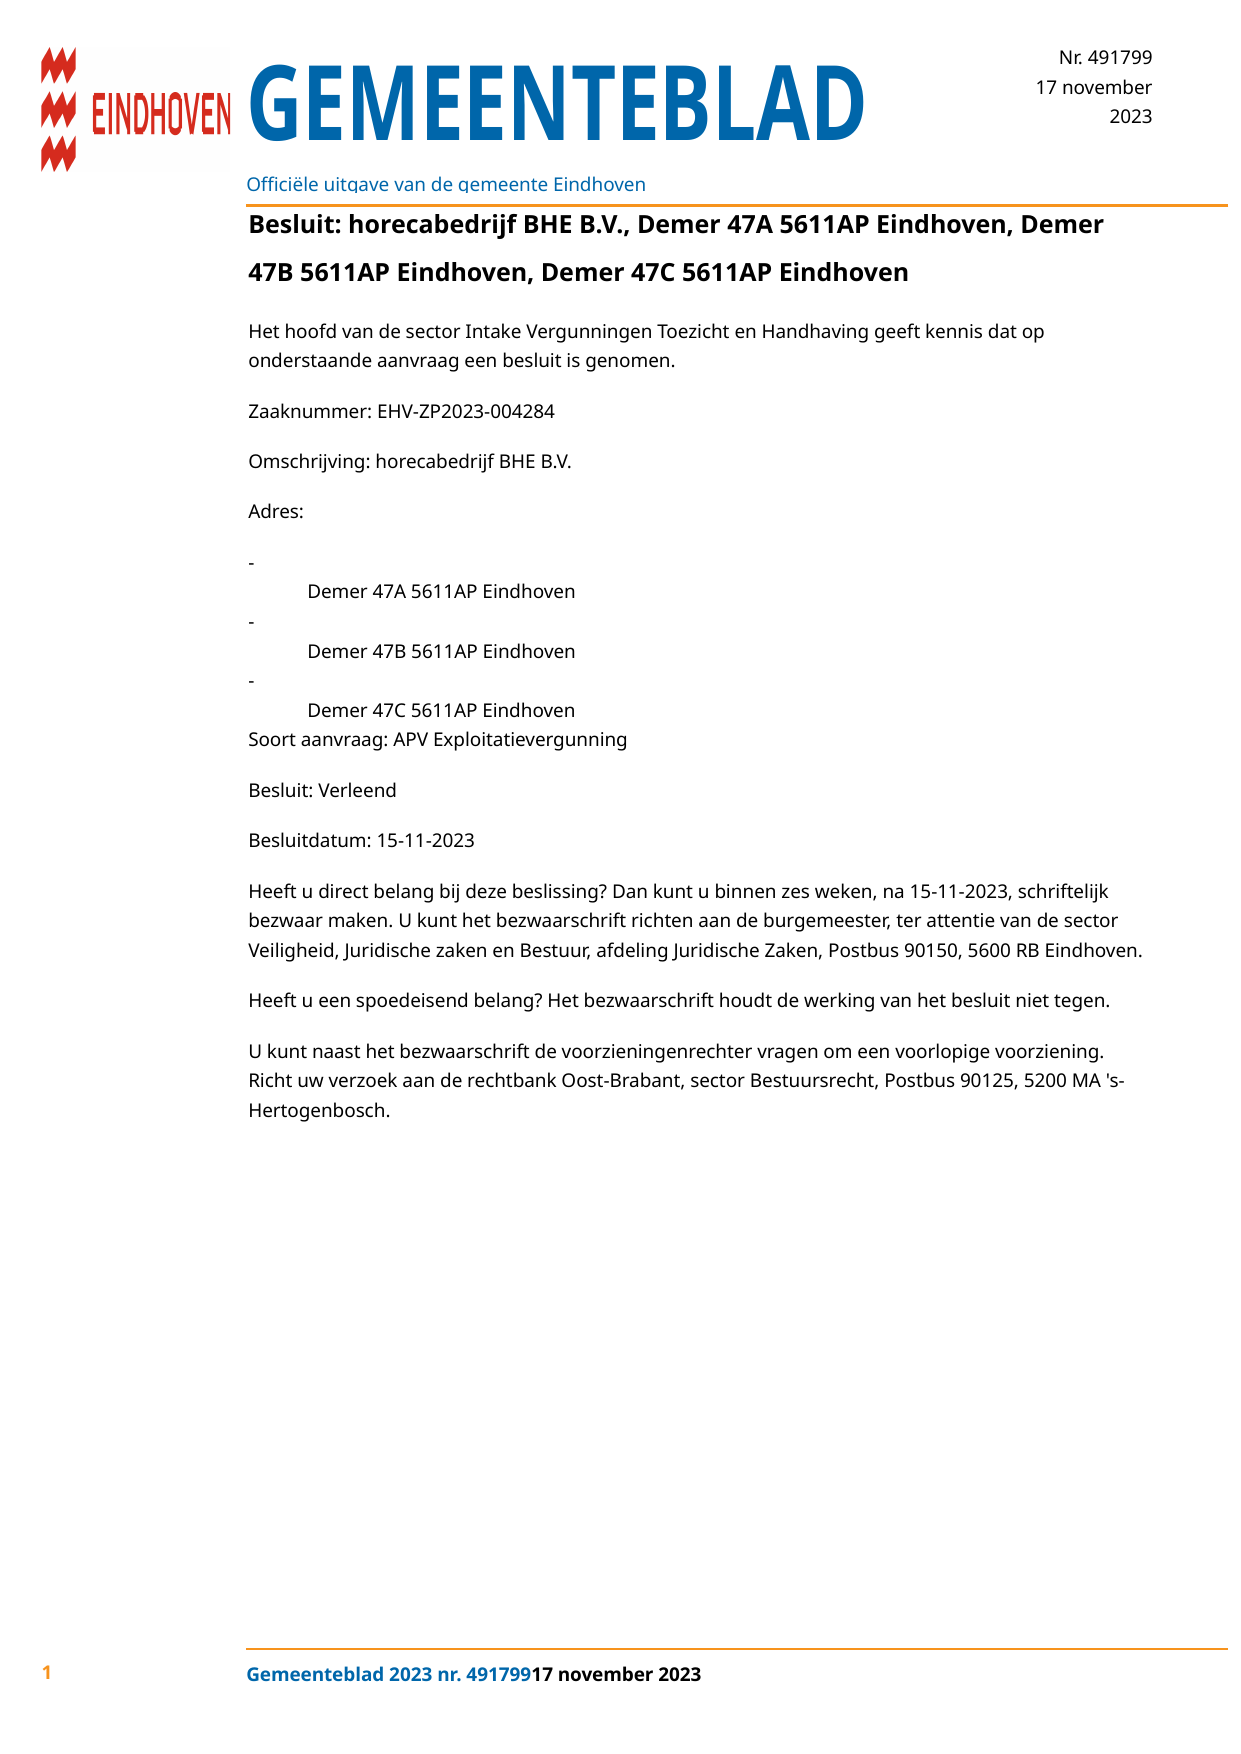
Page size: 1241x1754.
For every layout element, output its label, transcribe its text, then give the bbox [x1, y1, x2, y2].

list Demer 47A 5611AP Eindhoven [248, 579, 1152, 604]
text Omschrijving: horecabedrijf BHE B.V. [248, 448, 1152, 474]
text Heeft u een spoedeisend belang? Het bezwaarschrift houdt de werking van het besluit niet tegen. [248, 987, 1152, 1013]
picture [41, 47, 231, 172]
text Besluit: horecabedrijf BHE B.V., Demer 47A 5611AP Eindhoven, Demer 47B 5611AP Eindhoven, Demer 47C 5611AP Eindhoven [248, 207, 1152, 288]
text Heeft u direct belang bij deze beslissing? Dan kunt u binnen zes weken, na 15-11-2023, schriftelijk bezwaar maken. U kunt het bezwaarschrift richten aan de burgemeester, ter attentie van de sector Veiligheid, Juridische zaken en Bestuur, afdeling Juridische Zaken, Postbus 90150, 5600 RB Eindhoven. [248, 878, 1152, 963]
text U kunt naast het bezwaarschrift de voorzieningenrechter vragen om een voorlopige voorziening. Richt uw verzoek aan de rechtbank Oost-Brabant, sector Bestuursrecht, Postbus 90125, 5200 MA 's-Hertogenbosch. [248, 1038, 1152, 1123]
text Soort aanvraag: APV Exploitatievergunning [248, 727, 1152, 752]
text Besluit: Verleend [248, 777, 1152, 803]
text Adres: [248, 499, 1152, 524]
list Demer 47C 5611AP Eindhoven [248, 697, 1152, 723]
text Zaaknummer: EHV-ZP2023-004284 [248, 398, 1152, 424]
text Besluitdatum: 15-11-2023 [248, 827, 1152, 853]
text Het hoofd van de sector Intake Vergunningen Toezicht en Handhaving geeft kennis dat op onderstaande aanvraag een besluit is genomen. [248, 318, 1152, 373]
list Demer 47B 5611AP Eindhoven [248, 638, 1152, 664]
